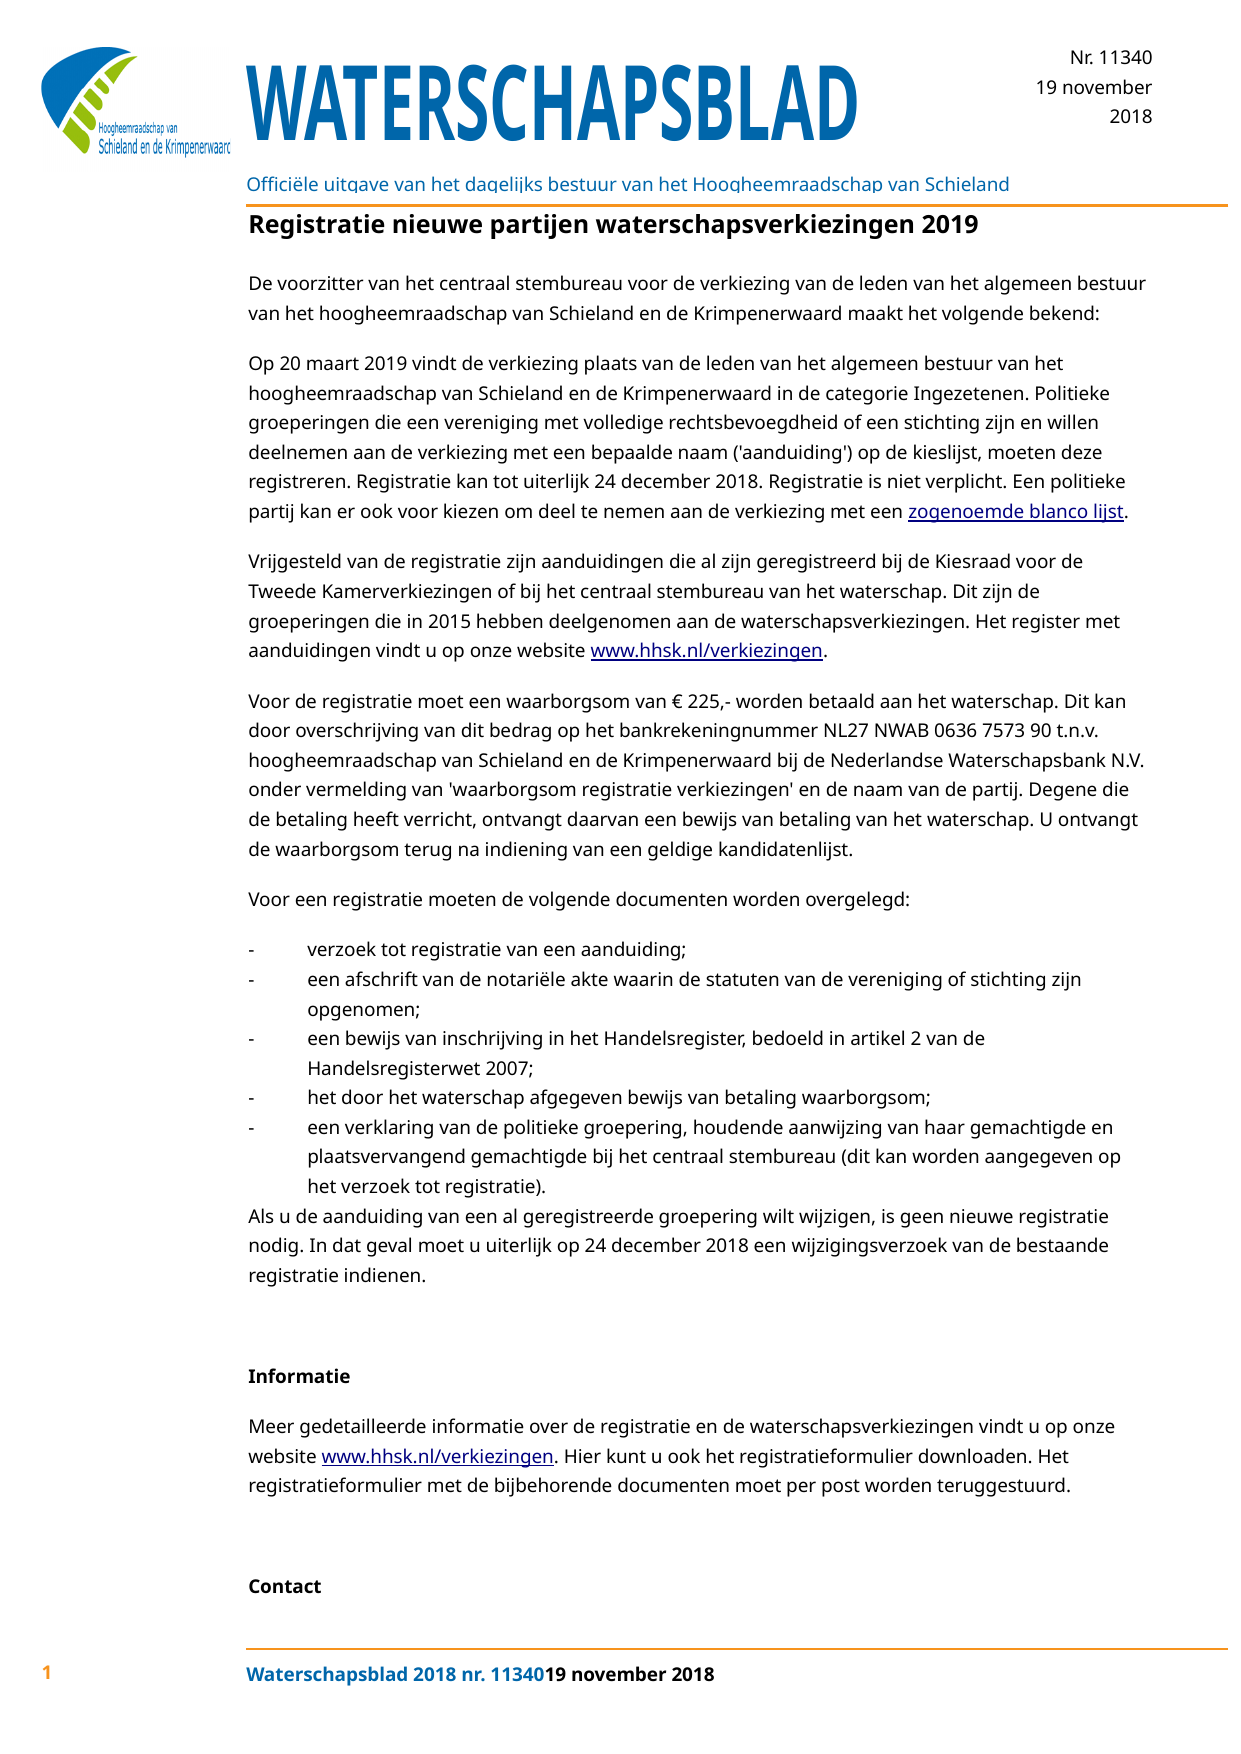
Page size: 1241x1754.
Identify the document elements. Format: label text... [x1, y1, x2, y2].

text Contact [248, 1573, 1152, 1599]
list het door het waterschap afgegeven bewijs van betaling waarborgsom; [248, 1084, 1152, 1110]
text Meer gedetailleerde informatie over de registratie en de waterschapsverkiezingen vindt u op onze website www.hhsk.nl/verkiezingen. Hier kunt u ook het registratieformulier downloaden. Het registratieformulier met de bijbehorende documenten moet per post worden teruggestuurd. [248, 1413, 1152, 1498]
list een bewijs van inschrijving in het Handelsregister, bedoeld in artikel 2 van de Handelsregisterwet 2007; [248, 1025, 1152, 1081]
list een afschrift van de notariële akte waarin de statuten van de vereniging of stichting zijn opgenomen; [248, 966, 1152, 1021]
text Als u de aanduiding van een al geregistreerde groepering wilt wijzigen, is geen nieuwe registratie nodig. In dat geval moet u uiterlijk op 24 december 2018 een wijzigingsverzoek van de bestaande registratie indienen. [248, 1203, 1152, 1288]
list een verklaring van de politieke groepering, houdende aanwijzing van haar gemachtigde en plaatsvervangend gemachtigde bij het centraal stembureau (dit kan worden aangegeven op het verzoek tot registratie). [248, 1114, 1152, 1199]
picture [41, 47, 231, 172]
text Op 20 maart 2019 vindt de verkiezing plaats van de leden van het algemeen bestuur van het hoogheemraadschap van Schieland en de Krimpenerwaard in de categorie Ingezetenen. Politieke groeperingen die een vereniging met volledige rechtsbevoegdheid of een stichting zijn en willen deelnemen aan de verkiezing met een bepaalde naam ('aanduiding') op de kieslijst, moeten deze registreren. Registratie kan tot uiterlijk 24 december 2018. Registratie is niet verplicht. Een politieke partij kan er ook voor kiezen om deel te nemen aan de verkiezing met een zogenoemde blanco lijst. [248, 350, 1152, 524]
list verzoek tot registratie van een aanduiding; [248, 937, 1152, 962]
text Informatie [248, 1363, 1152, 1388]
text Registratie nieuwe partijen waterschapsverkiezingen 2019 [248, 207, 1152, 241]
text Voor de registratie moet een waarborgsom van € 225,- worden betaald aan het waterschap. Dit kan door overschrijving van dit bedrag op het bankrekeningnummer NL27 NWAB 0636 7573 90 t.n.v. hoogheemraadschap van Schieland en de Krimpenerwaard bij de Nederlandse Waterschapsbank N.V. onder vermelding van 'waarborgsom registratie verkiezingen' en de naam van de partij. Degene die de betaling heeft verricht, ontvangt daarvan een bewijs van betaling van het waterschap. U ontvangt de waarborgsom terug na indiening van een geldige kandidatenlijst. [248, 688, 1152, 861]
text Voor een registratie moeten de volgende documenten worden overgelegd: [248, 886, 1152, 912]
text De voorzitter van het centraal stembureau voor de verkiezing van de leden van het algemeen bestuur van het hoogheemraadschap van Schieland en de Krimpenerwaard maakt het volgende bekend: [248, 270, 1152, 326]
text Vrijgesteld van de registratie zijn aanduidingen die al zijn geregistreerd bij de Kiesraad voor de Tweede Kamerverkiezingen of bij het centraal stembureau van het waterschap. Dit zijn de groeperingen die in 2015 hebben deelgenomen aan de waterschapsverkiezingen. Het register met aanduidingen vindt u op onze website www.hhsk.nl/verkiezingen. [248, 549, 1152, 663]
